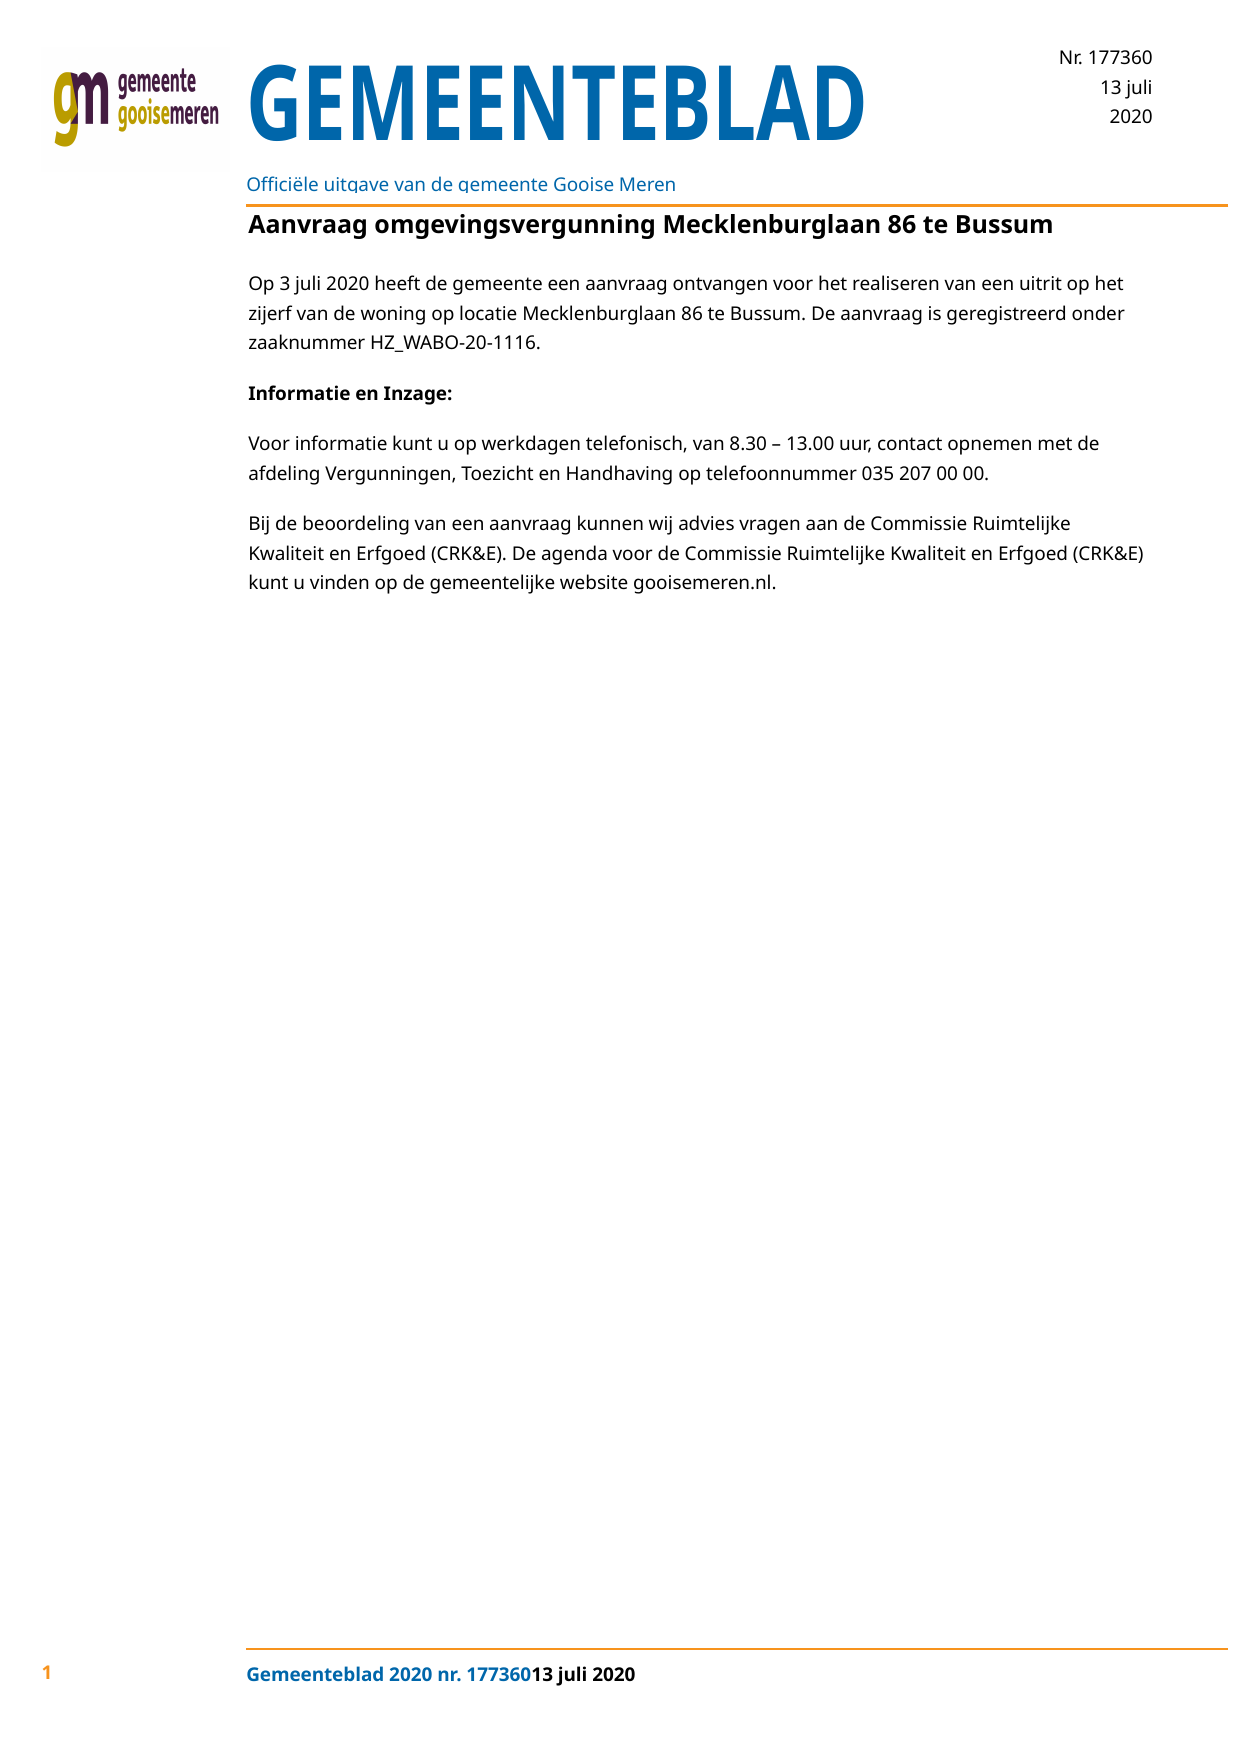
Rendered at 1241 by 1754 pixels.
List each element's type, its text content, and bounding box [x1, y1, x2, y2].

text Informatie en Inzage: [248, 380, 1152, 406]
text Op 3 juli 2020 heeft de gemeente een aanvraag ontvangen voor het realiseren van een uitrit op het zijerf van de woning op locatie Mecklenburglaan 86 te Bussum. De aanvraag is geregistreerd onder zaaknummer HZ_WABO-20-1116. [248, 270, 1152, 355]
text Bij de beoordeling van een aanvraag kunnen wij advies vragen aan de Commissie Ruimtelijke Kwaliteit en Erfgoed (CRK&E). De agenda voor de Commissie Ruimtelijke Kwaliteit en Erfgoed (CRK&E) kunt u vinden op de gemeentelijke website gooisemeren.nl. [248, 510, 1152, 595]
text Aanvraag omgevingsvergunning Mecklenburglaan 86 te Bussum [248, 207, 1152, 241]
text Voor informatie kunt u op werkdagen telefonisch, van 8.30 – 13.00 uur, contact opnemen met de afdeling Vergunningen, Toezicht en Handhaving op telefoonnummer 035 207 00 00. [248, 430, 1152, 486]
picture [41, 47, 231, 172]
